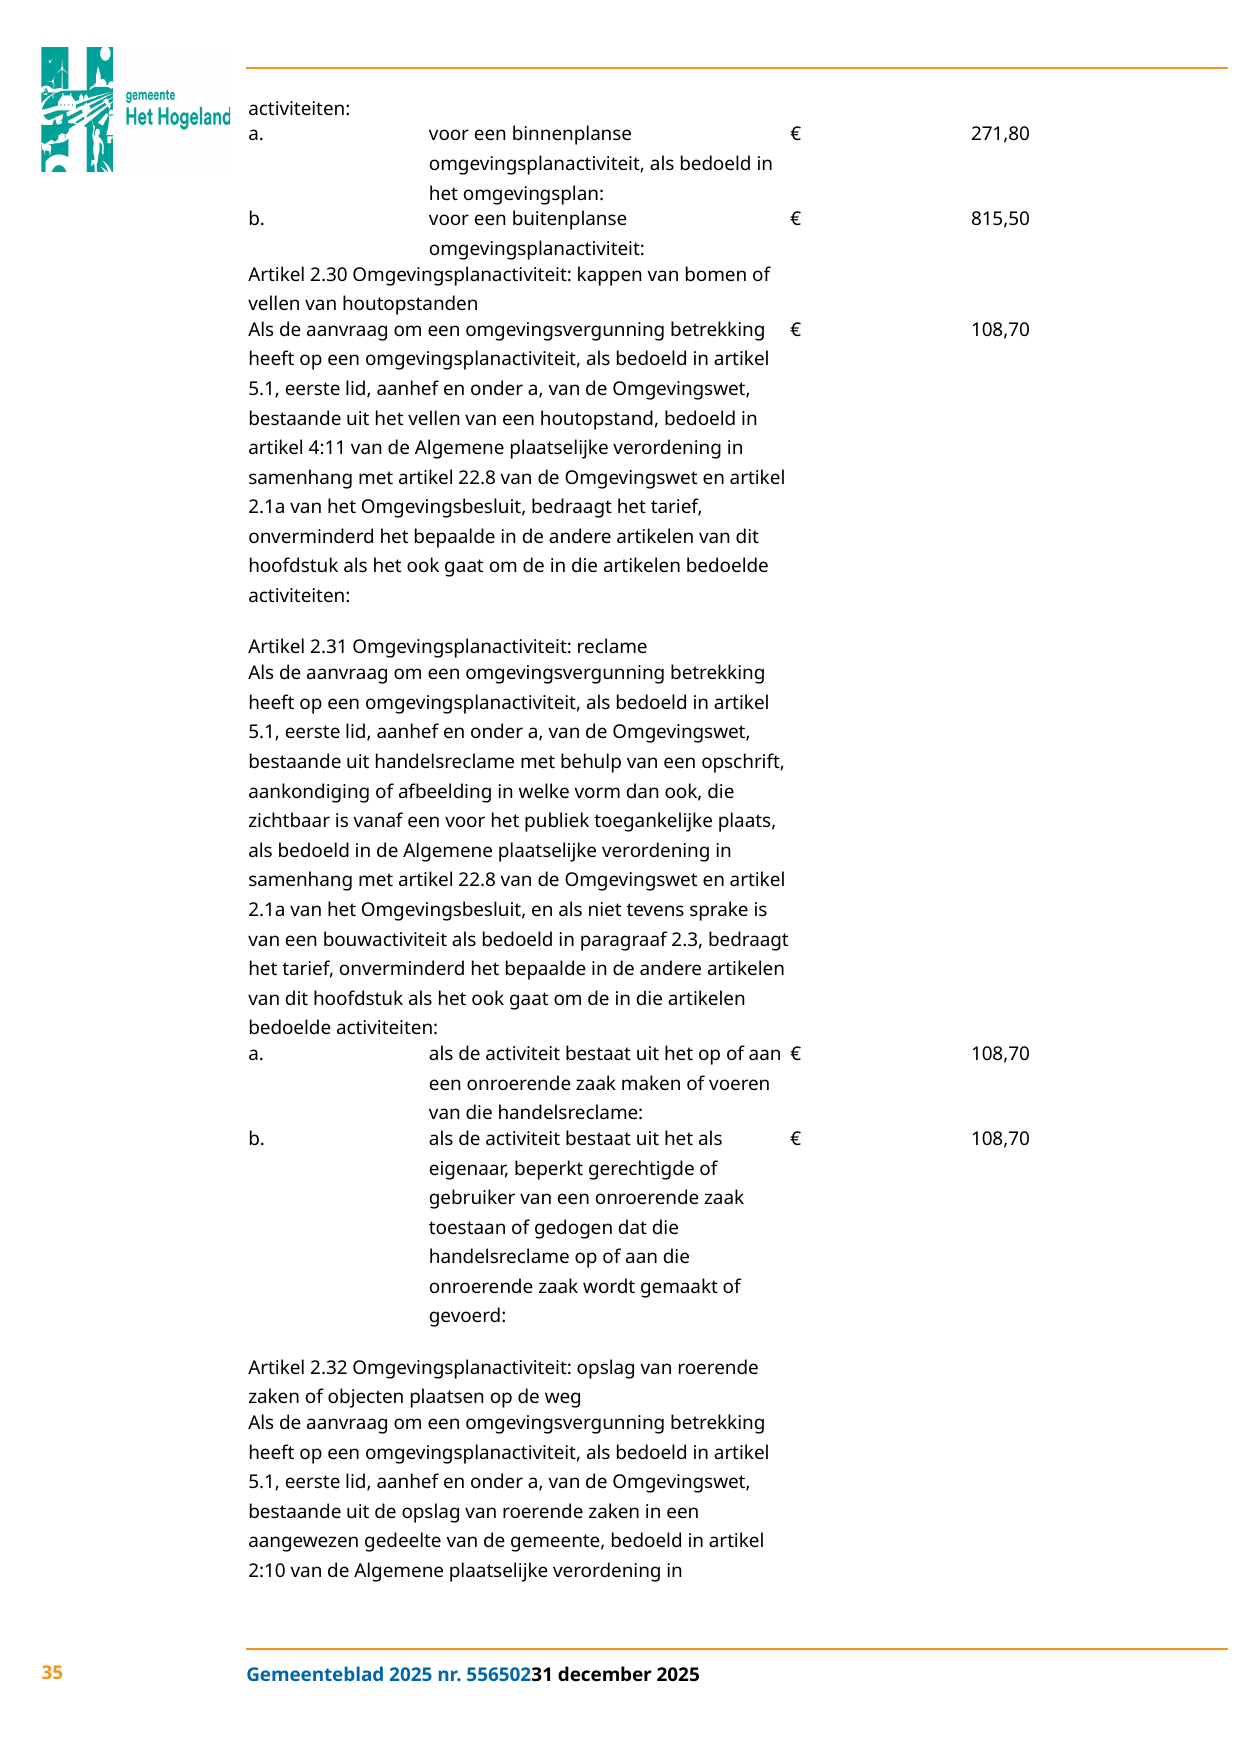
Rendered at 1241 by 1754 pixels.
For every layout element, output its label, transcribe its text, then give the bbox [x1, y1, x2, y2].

table_cell [971, 1354, 1152, 1409]
table_cell activiteiten: [248, 95, 790, 121]
table_cell [790, 1354, 971, 1409]
table_cell [971, 1409, 1152, 1583]
table_cell € [790, 121, 971, 205]
table_cell voor een buitenplanse omgevingsplanactiviteit: [429, 205, 790, 261]
table_cell € [790, 1040, 971, 1125]
table_cell b. [248, 1125, 429, 1328]
table_cell [971, 1328, 1152, 1354]
table_cell [429, 1328, 790, 1354]
table_cell [971, 660, 1152, 1040]
table_cell € [790, 205, 971, 261]
picture [41, 47, 231, 172]
table_cell 108,70 [971, 1125, 1152, 1328]
table_cell Als de aanvraag om een omgevingsvergunning betrekking heeft op een omgevingsplanactiviteit, als bedoeld in artikel 5.1, eerste lid, aanhef en onder a, van de Omgevingswet, bestaande uit handelsreclame met behulp van een opschrift, aankondiging of afbeelding in welke vorm dan ook, die zichtbaar is vanaf een voor het publiek toegankelijke plaats, als bedoeld in de Algemene plaatselijke verordening in samenhang met artikel 22.8 van de Omgevingswet en artikel 2.1a van het Omgevingsbesluit, en als niet tevens sprake is van een bouwactiviteit als bedoeld in paragraaf 2.3, bedraagt het tarief, onverminderd het bepaalde in de andere artikelen van dit hoofdstuk als het ook gaat om de in die artikelen bedoelde activiteiten: [248, 660, 790, 1040]
table_cell [790, 261, 971, 316]
table_cell voor een binnenplanse omgevingsplanactiviteit, als bedoeld in het omgevingsplan: [429, 121, 790, 205]
table_cell als de activiteit bestaat uit het als eigenaar, beperkt gerechtigde of gebruiker van een onroerende zaak toestaan of gedogen dat die handelsreclame op of aan die onroerende zaak wordt gemaakt of gevoerd: [429, 1125, 790, 1328]
table_cell 271,80 [971, 121, 1152, 205]
table_cell Als de aanvraag om een omgevingsvergunning betrekking heeft op een omgevingsplanactiviteit, als bedoeld in artikel 5.1, eerste lid, aanhef en onder a, van de Omgevingswet, bestaande uit de opslag van roerende zaken in een aangewezen gedeelte van de gemeente, bedoeld in artikel 2:10 van de Algemene plaatselijke verordening in [248, 1409, 790, 1583]
table_cell Artikel 2.32 Omgevingsplanactiviteit: opslag van roerende zaken of objecten plaatsen op de weg [248, 1354, 790, 1409]
table_cell € [790, 1125, 971, 1328]
table_cell [248, 608, 971, 634]
table_cell [790, 634, 971, 659]
table_cell [971, 95, 1152, 121]
table_cell € [790, 316, 971, 608]
table_cell 815,50 [971, 205, 1152, 261]
table_cell Artikel 2.30 Omgevingsplanactiviteit: kappen van bomen of vellen van houtopstanden [248, 261, 790, 316]
table_cell 108,70 [971, 1040, 1152, 1125]
table_cell als de activiteit bestaat uit het op of aan een onroerende zaak maken of voeren van die handelsreclame: [429, 1040, 790, 1125]
table_cell Als de aanvraag om een omgevingsvergunning betrekking heeft op een omgevingsplanactiviteit, als bedoeld in artikel 5.1, eerste lid, aanhef en onder a, van de Omgevingswet, bestaande uit het vellen van een houtopstand, bedoeld in artikel 4:11 van de Algemene plaatselijke verordening in samenhang met artikel 22.8 van de Omgevingswet en artikel 2.1a van het Omgevingsbesluit, bedraagt het tarief, onverminderd het bepaalde in de andere artikelen van dit hoofdstuk als het ook gaat om de in die artikelen bedoelde activiteiten: [248, 316, 790, 608]
table_cell [790, 1328, 971, 1354]
table_cell a. [248, 1040, 429, 1125]
table_cell [971, 608, 1152, 634]
table_cell a. [248, 121, 429, 205]
table_cell 108,70 [971, 316, 1152, 608]
table_cell [971, 634, 1152, 659]
table_cell [248, 1328, 429, 1354]
table_cell [790, 1409, 971, 1583]
table_cell [971, 261, 1152, 316]
table_cell b. [248, 205, 429, 261]
table_cell Artikel 2.31 Omgevingsplanactiviteit: reclame [248, 634, 790, 659]
table_cell [790, 660, 971, 1040]
table_cell [790, 95, 971, 121]
